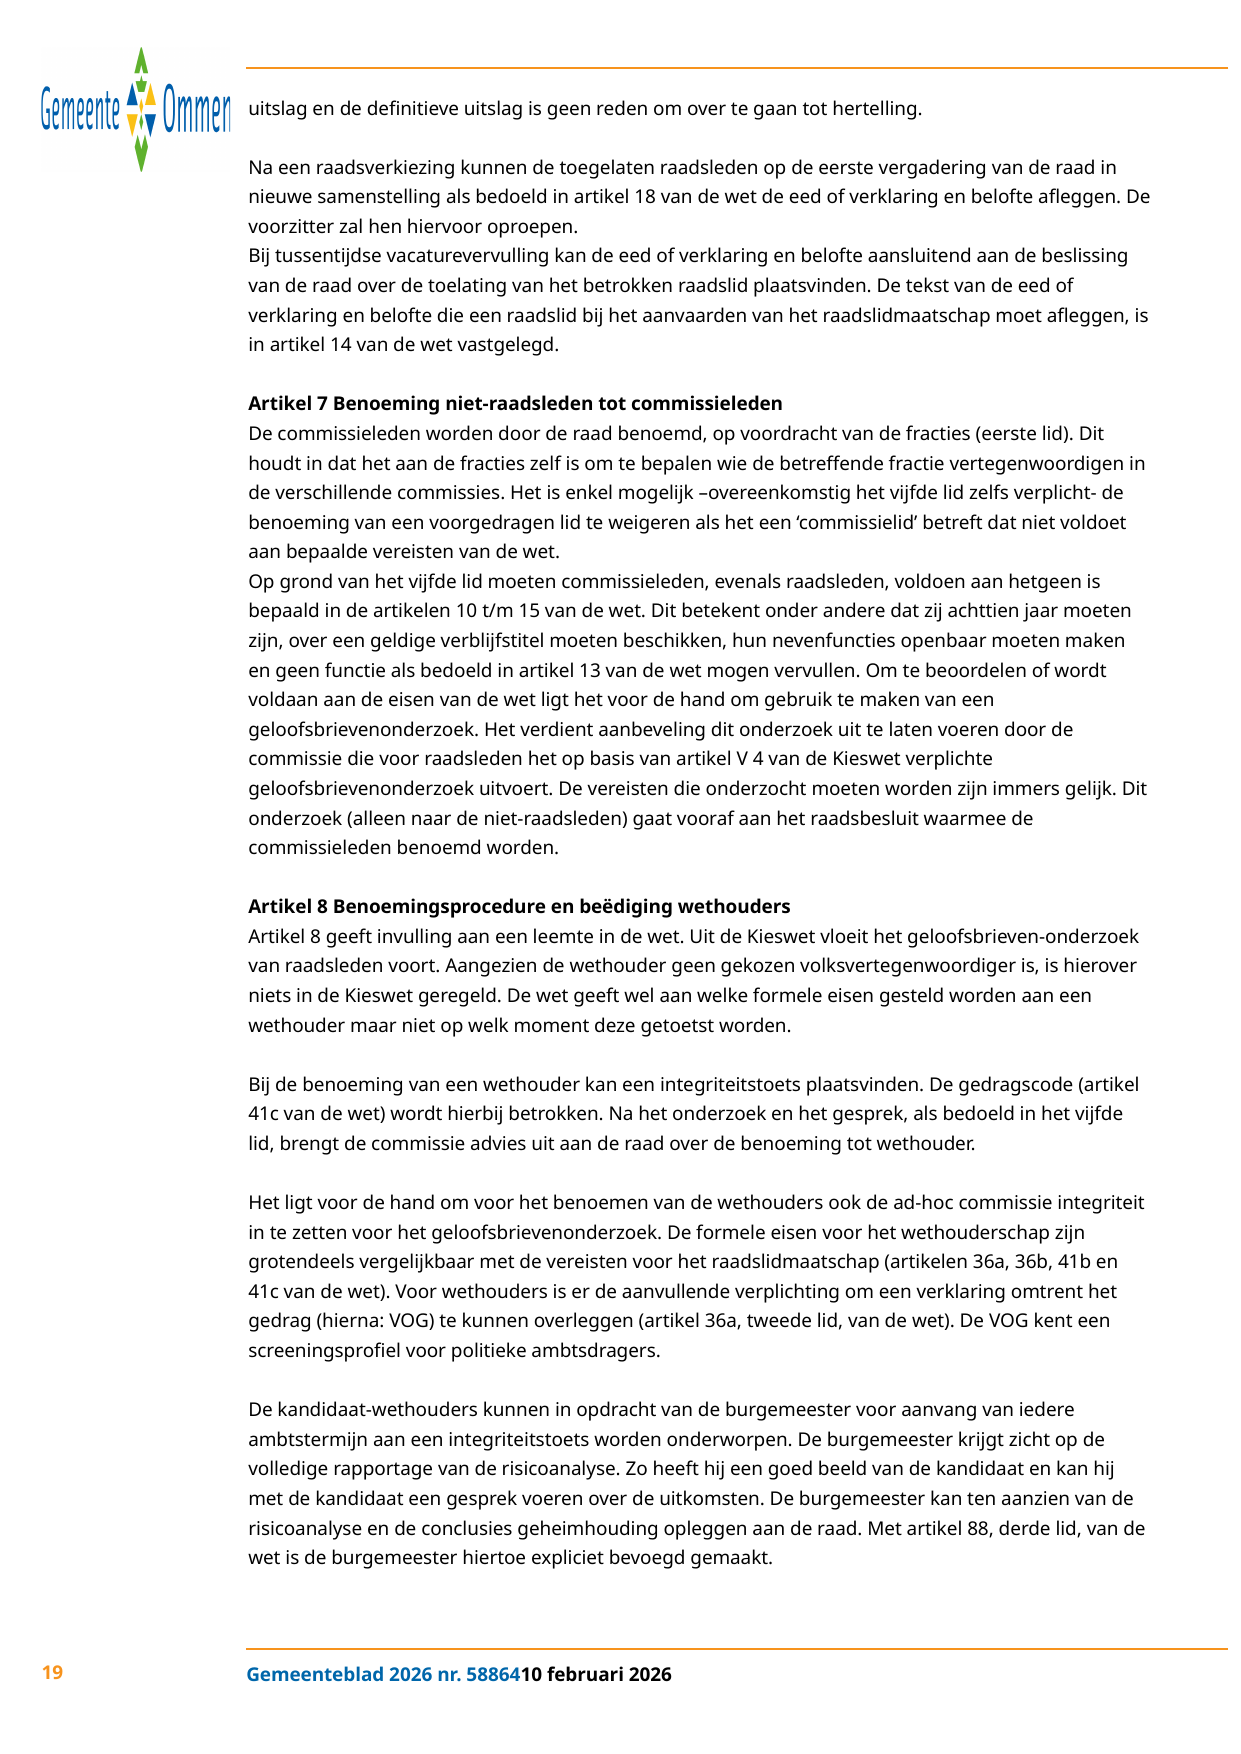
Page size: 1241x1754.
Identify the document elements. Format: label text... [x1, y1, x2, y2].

text Artikel 8 Benoemingsprocedure en beëdiging wethouders [248, 893, 1152, 919]
text Bij de benoeming van een wethouder kan een integriteitstoets plaatsvinden. De gedragscode (artikel 41c van de wet) wordt hierbij betrokken. Na het onderzoek en het gesprek, als bedoeld in het vijfde lid, brengt de commissie advies uit aan de raad over de benoeming tot wethouder. [248, 1071, 1152, 1156]
text Artikel 8 geeft invulling aan een leemte in de wet. Uit de Kieswet vloeit het geloofsbrieven-onderzoek van raadsleden voort. Aangezien de wethouder geen gekozen volksvertegenwoordiger is, is hierover niets in de Kieswet geregeld. De wet geeft wel aan welke formele eisen gesteld worden aan een wethouder maar niet op welk moment deze getoetst worden. [248, 923, 1152, 1038]
picture [41, 47, 231, 172]
text Bij tussentijdse vacaturevervulling kan de eed of verklaring en belofte aansluitend aan de beslissing van de raad over de toelating van het betrokken raadslid plaatsvinden. De tekst van de eed of verklaring en belofte die een raadslid bij het aanvaarden van het raadslidmaatschap moet afleggen, is in artikel 14 van de wet vastgelegd. [248, 243, 1152, 357]
text Artikel 7 Benoeming niet-raadsleden tot commissieleden [248, 391, 1152, 416]
text uitslag en de definitieve uitslag is geen reden om over te gaan tot hertelling. [248, 95, 1152, 121]
text De kandidaat-wethouders kunnen in opdracht van de burgemeester voor aanvang van iedere ambtstermijn aan een integriteitstoets worden onderworpen. De burgemeester krijgt zicht op de volledige rapportage van de risicoanalyse. Zo heeft hij een goed beeld van de kandidaat en kan hij met de kandidaat een gesprek voeren over de uitkomsten. De burgemeester kan ten aanzien van de risicoanalyse en de conclusies geheimhouding opleggen aan de raad. Met artikel 88, derde lid, van de wet is de burgemeester hiertoe expliciet bevoegd gemaakt. [248, 1396, 1152, 1570]
text De commissieleden worden door de raad benoemd, op voordracht van de fracties (eerste lid). Dit houdt in dat het aan de fracties zelf is om te bepalen wie de betreffende fractie vertegenwoordigen in de verschillende commissies. Het is enkel mogelijk –overeenkomstig het vijfde lid zelfs verplicht- de benoeming van een voorgedragen lid te weigeren als het een ‘commissielid’ betreft dat niet voldoet aan bepaalde vereisten van de wet. [248, 420, 1152, 564]
text Na een raadsverkiezing kunnen de toegelaten raadsleden op de eerste vergadering van de raad in nieuwe samenstelling als bedoeld in artikel 18 van de wet de eed of verklaring en belofte afleggen. De voorzitter zal hen hiervoor oproepen. [248, 154, 1152, 239]
text Het ligt voor de hand om voor het benoemen van de wethouders ook de ad-hoc commissie integriteit in te zetten voor het geloofsbrievenonderzoek. De formele eisen voor het wethouderschap zijn grotendeels vergelijkbaar met de vereisten voor het raadslidmaatschap (artikelen 36a, 36b, 41b en 41c van de wet). Voor wethouders is er de aanvullende verplichting om een verklaring omtrent het gedrag (hierna: VOG) te kunnen overleggen (artikel 36a, tweede lid, van de wet). De VOG kent een screeningsprofiel voor politieke ambtsdragers. [248, 1189, 1152, 1363]
text Op grond van het vijfde lid moeten commissieleden, evenals raadsleden, voldoen aan hetgeen is bepaald in de artikelen 10 t/m 15 van de wet. Dit betekent onder andere dat zij achttien jaar moeten zijn, over een geldige verblijfstitel moeten beschikken, hun nevenfuncties openbaar moeten maken en geen functie als bedoeld in artikel 13 van de wet mogen vervullen. Om te beoordelen of wordt voldaan aan de eisen van de wet ligt het voor de hand om gebruik te maken van een geloofsbrievenonderzoek. Het verdient aanbeveling dit onderzoek uit te laten voeren door de commissie die voor raadsleden het op basis van artikel V 4 van de Kieswet verplichte geloofsbrievenonderzoek uitvoert. De vereisten die onderzocht moeten worden zijn immers gelijk. Dit onderzoek (alleen naar de niet-raadsleden) gaat vooraf aan het raadsbesluit waarmee de commissieleden benoemd worden. [248, 568, 1152, 860]
